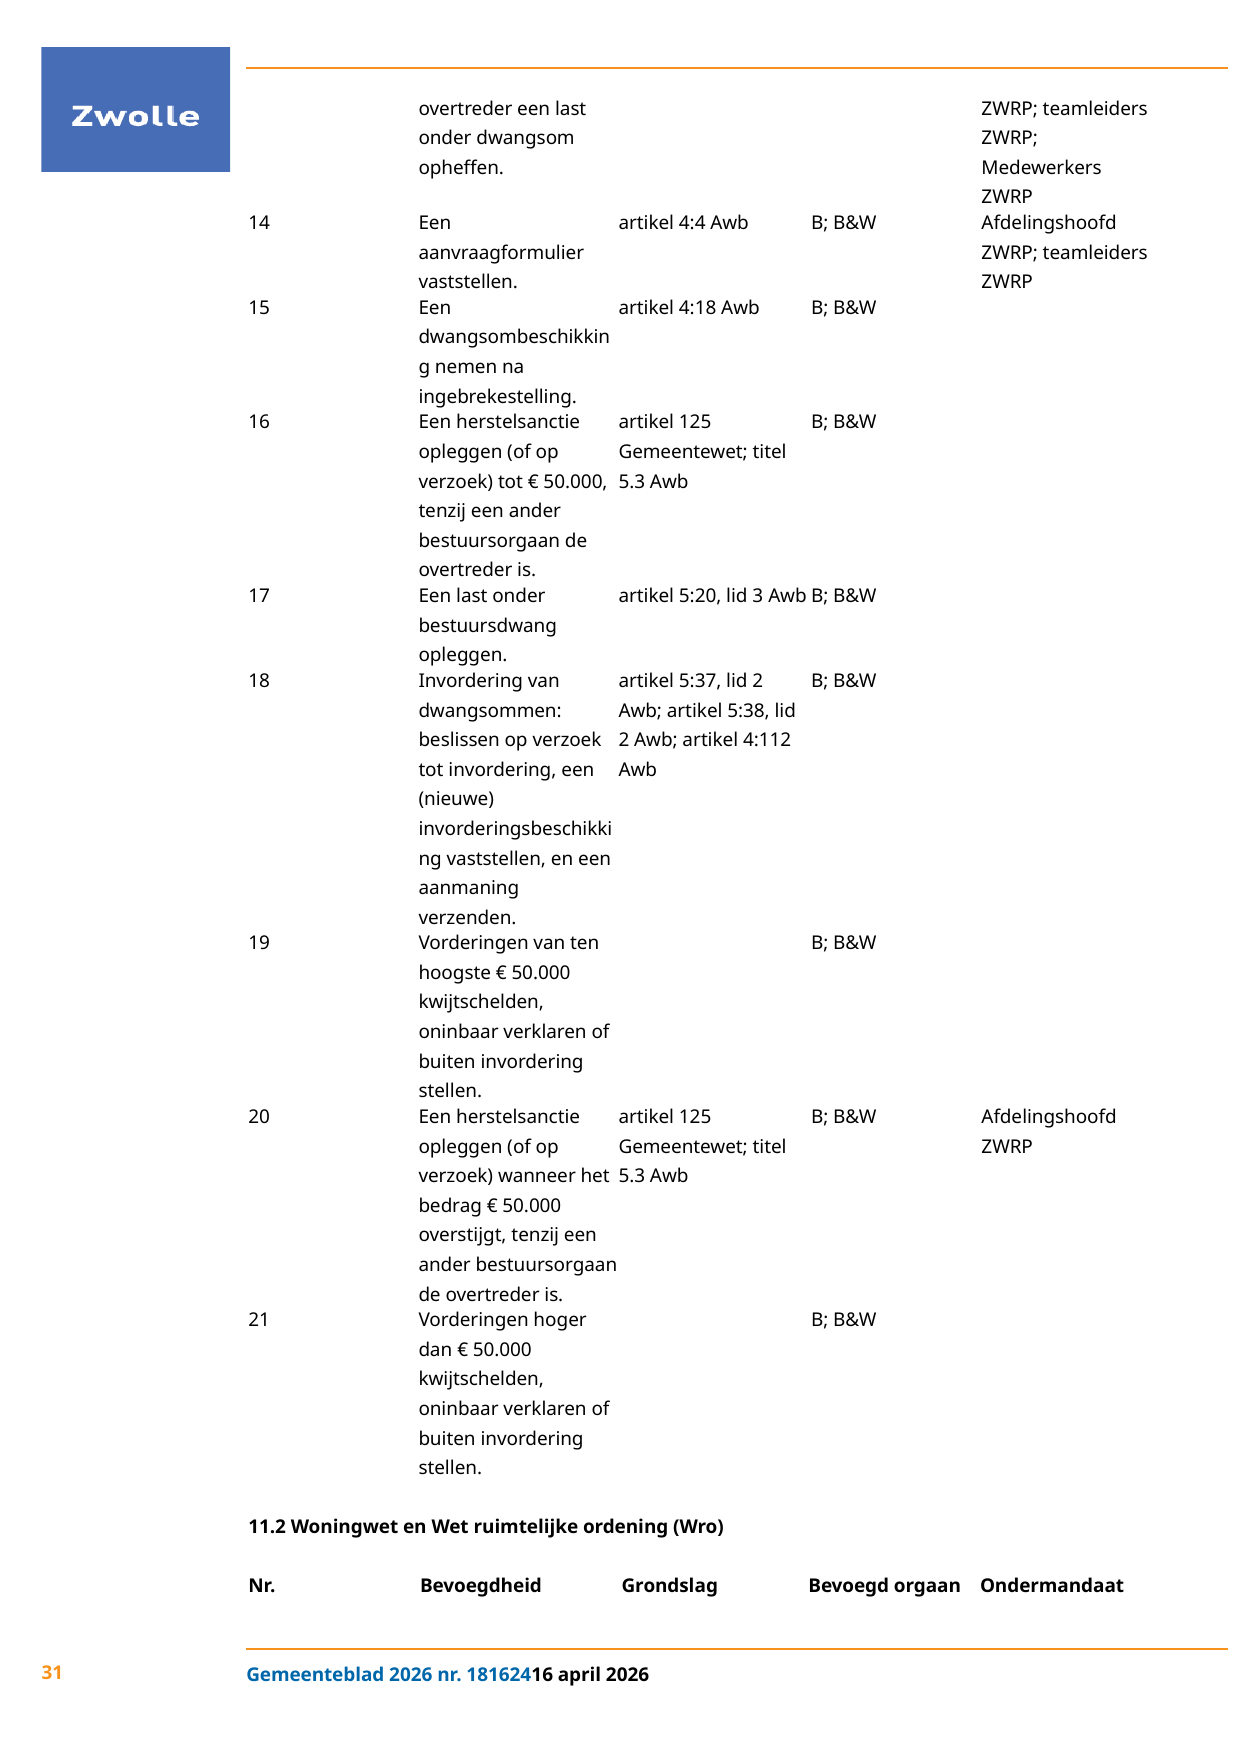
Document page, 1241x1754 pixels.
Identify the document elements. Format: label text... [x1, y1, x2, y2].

table_header Ondermandaat [980, 1572, 1152, 1598]
table_header Nr. [248, 1572, 420, 1598]
table_cell B; B&W [811, 209, 981, 294]
table_cell artikel 4:18 Awb [618, 294, 811, 409]
table_cell 18 [248, 667, 418, 929]
table_cell B; B&W [811, 409, 981, 582]
table_cell Vorderingen van ten hoogste € 50.000 kwijtschelden, oninbaar verklaren of buiten invordering stellen. [418, 930, 618, 1103]
table_header Bevoegdheid [420, 1572, 621, 1598]
picture [41, 47, 231, 172]
table_cell Een dwangsombeschikking nemen na ingebrekestelling. [418, 294, 618, 409]
table_cell B; B&W [811, 930, 981, 1103]
table_cell 20 [248, 1103, 418, 1306]
table_cell [248, 95, 418, 209]
table_cell B; B&W [811, 667, 981, 929]
table_header Grondslag [621, 1572, 808, 1598]
table_cell 21 [248, 1306, 418, 1480]
table_cell Een aanvraagformulier vaststellen. [418, 209, 618, 294]
table_cell Een last onder bestuursdwang opleggen. [418, 582, 618, 667]
table_cell [618, 1306, 811, 1480]
table_cell B; B&W [811, 582, 981, 667]
table_cell ZWRP; teamleiders ZWRP; Medewerkers ZWRP [981, 95, 1152, 209]
table_cell Afdelingshoofd ZWRP [981, 1103, 1152, 1480]
table_cell 17 [248, 582, 418, 667]
table_cell Afdelingshoofd ZWRP; teamleiders ZWRP [981, 209, 1152, 1103]
table_cell Invordering van dwangsommen: beslissen op verzoek tot invordering, een (nieuwe) invorderingsbeschikking vaststellen, en een aanmaning verzenden. [418, 667, 618, 929]
table_cell B; B&W [811, 1103, 981, 1306]
table_cell overtreder een last onder dwangsom opheffen. [418, 95, 618, 209]
table_cell B; B&W [811, 1306, 981, 1480]
table_cell artikel 4:4 Awb [618, 209, 811, 294]
table_cell [618, 930, 811, 1103]
table_cell artikel 125 Gemeentewet; titel 5.3 Awb [618, 1103, 811, 1306]
table_cell artikel 125 Gemeentewet; titel 5.3 Awb [618, 409, 811, 582]
table_cell artikel 5:20, lid 3 Awb [618, 582, 811, 667]
table_cell Een herstelsanctie opleggen (of op verzoek) tot € 50.000, tenzij een ander bestuursorgaan de overtreder is. [418, 409, 618, 582]
text 11.2 Woningwet en Wet ruimtelijke ordening (Wro) [248, 1513, 1152, 1539]
table_cell Vorderingen hoger dan € 50.000 kwijtschelden, oninbaar verklaren of buiten invordering stellen. [418, 1306, 618, 1480]
table_cell 15 [248, 294, 418, 409]
table_cell artikel 5:37, lid 2 Awb; artikel 5:38, lid 2 Awb; artikel 4:112 Awb [618, 667, 811, 929]
table_cell Een herstelsanctie opleggen (of op verzoek) wanneer het bedrag € 50.000 overstijgt, tenzij een ander bestuursorgaan de overtreder is. [418, 1103, 618, 1306]
table_cell 19 [248, 930, 418, 1103]
table_cell 16 [248, 409, 418, 582]
table_cell B; B&W [811, 294, 981, 409]
table_cell 14 [248, 209, 418, 294]
table_cell [811, 95, 981, 209]
table_header Bevoegd orgaan [808, 1572, 980, 1598]
table_cell [618, 95, 811, 209]
